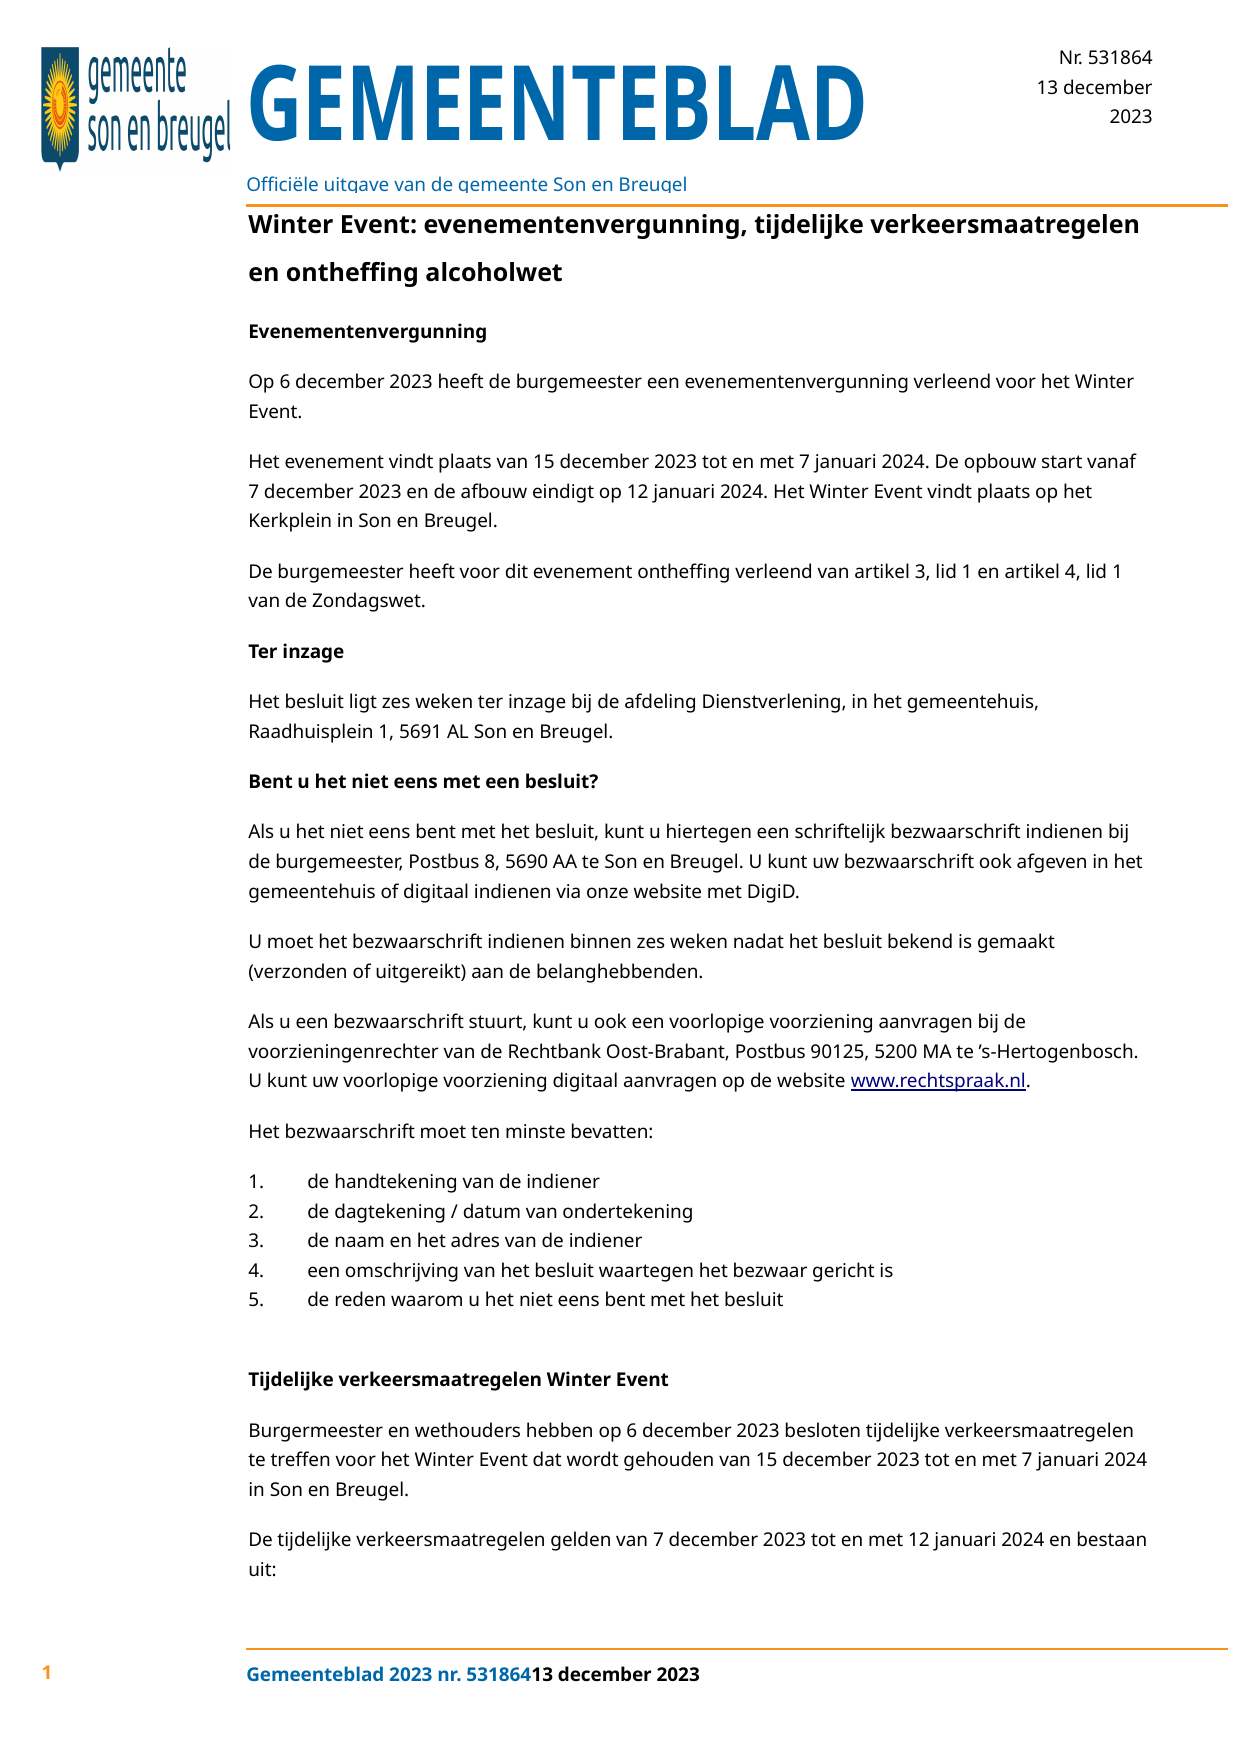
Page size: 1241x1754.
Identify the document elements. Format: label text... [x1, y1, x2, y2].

text Ter inzage [248, 638, 1152, 664]
text Als u een bezwaarschrift stuurt, kunt u ook een voorlopige voorziening aanvragen bij de voorzieningenrechter van de Rechtbank Oost-Brabant, Postbus 90125, 5200 MA te ’s-Hertogenbosch. U kunt uw voorlopige voorziening digitaal aanvragen op de website www.rechtspraak.nl. [248, 1008, 1152, 1093]
text Tijdelijke verkeersmaatregelen Winter Event [248, 1367, 1152, 1392]
list een omschrijving van het besluit waartegen het bezwaar gericht is [248, 1257, 1152, 1283]
list de handtekening van de indiener [248, 1168, 1152, 1194]
text Als u het niet eens bent met het besluit, kunt u hiertegen een schriftelijk bezwaarschrift indienen bij de burgemeester, Postbus 8, 5690 AA te Son en Breugel. U kunt uw bezwaarschrift ook afgeven in het gemeentehuis of digitaal indienen via onze website met DigiD. [248, 819, 1152, 904]
list de dagtekening / datum van ondertekening [248, 1198, 1152, 1224]
text Burgermeester en wethouders hebben op 6 december 2023 besloten tijdelijke verkeersmaatregelen te treffen voor het Winter Event dat wordt gehouden van 15 december 2023 tot en met 7 januari 2024 in Son en Breugel. [248, 1417, 1152, 1502]
text Op 6 december 2023 heeft de burgemeester een evenementenvergunning verleend voor het Winter Event. [248, 368, 1152, 424]
text Het besluit ligt zes weken ter inzage bij de afdeling Dienstverlening, in het gemeentehuis, Raadhuisplein 1, 5691 AL Son en Breugel. [248, 688, 1152, 744]
text U moet het bezwaarschrift indienen binnen zes weken nadat het besluit bekend is gemaakt (verzonden of uitgereikt) aan de belanghebbenden. [248, 928, 1152, 984]
text Evenementenvergunning [248, 318, 1152, 344]
list de reden waarom u het niet eens bent met het besluit [248, 1287, 1152, 1312]
picture [41, 47, 231, 172]
text De tijdelijke verkeersmaatregelen gelden van 7 december 2023 tot en met 12 januari 2024 en bestaan uit: [248, 1527, 1152, 1582]
list de naam en het adres van de indiener [248, 1227, 1152, 1253]
text Winter Event: evenementenvergunning, tijdelijke verkeersmaatregelen en ontheffing alcoholwet [248, 207, 1152, 288]
text Het evenement vindt plaats van 15 december 2023 tot en met 7 januari 2024. De opbouw start vanaf 7 december 2023 en de afbouw eindigt op 12 januari 2024. Het Winter Event vindt plaats op het Kerkplein in Son en Breugel. [248, 448, 1152, 533]
text De burgemeester heeft voor dit evenement ontheffing verleend van artikel 3, lid 1 en artikel 4, lid 1 van de Zondagswet. [248, 558, 1152, 613]
text Bent u het niet eens met een besluit? [248, 768, 1152, 794]
text Het bezwaarschrift moet ten minste bevatten: [248, 1118, 1152, 1144]
